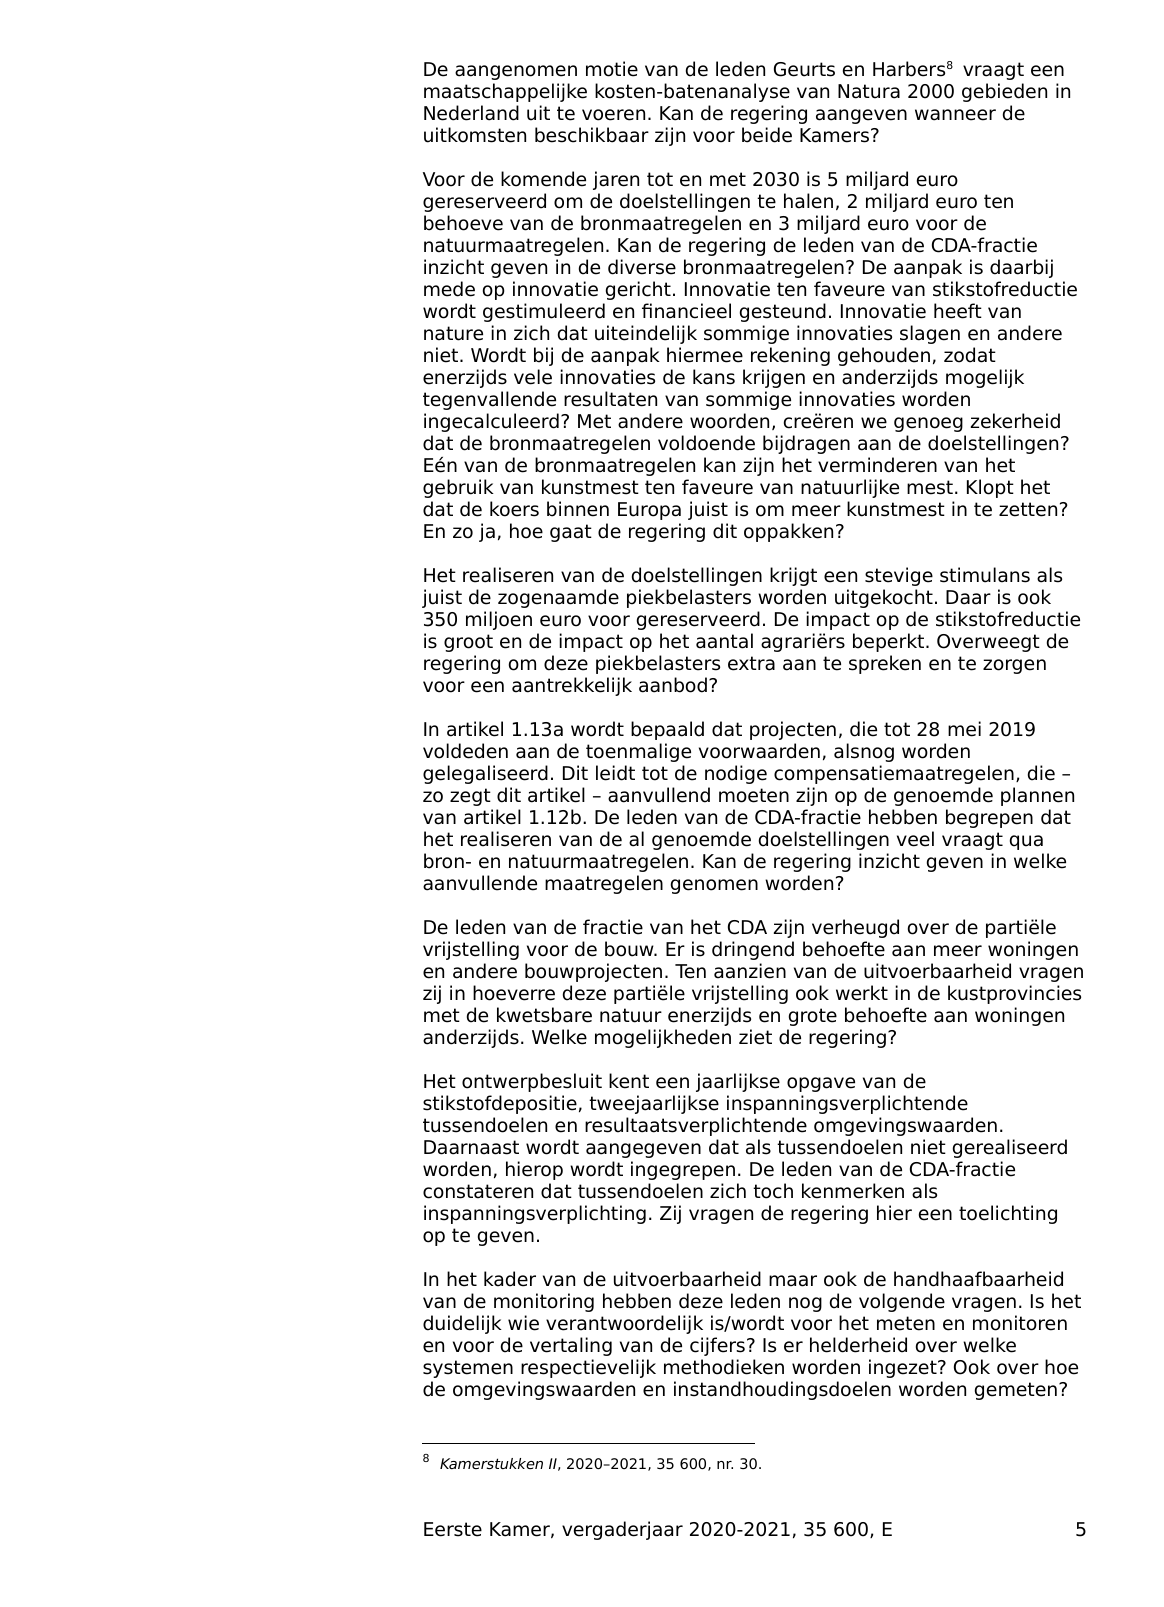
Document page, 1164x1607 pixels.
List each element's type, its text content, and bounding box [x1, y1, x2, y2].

text Het ontwerpbesluit kent een jaarlijkse opgave van de stikstofdepositie, tweejaarlijkse inspanningsverplichtende tussendoelen en resultaatsverplichtende omgevingswaarden. Daarnaast wordt aangegeven dat als tussendoelen niet gerealiseerd worden, hierop wordt ingegrepen. De leden van de CDA-fractie constateren dat tussendoelen zich toch kenmerken als inspanningsverplichting. Zij vragen de regering hier een toelichting op te geven. [422, 1071, 1087, 1247]
text Het realiseren van de doelstellingen krijgt een stevige stimulans als juist de zogenaamde piekbelasters worden uitgekocht. Daar is ook 350 miljoen euro voor gereserveerd. De impact op de stikstofreductie is groot en de impact op het aantal agrariërs beperkt. Overweegt de regering om deze piekbelasters extra aan te spreken en te zorgen voor een aantrekkelijk aanbod? [422, 565, 1087, 697]
text De aangenomen motie van de leden Geurts en Harbers vraagt een maatschappelijke kosten-batenanalyse van Natura 2000 gebieden in Nederland uit te voeren. Kan de regering aangeven wanneer de uitkomsten beschikbaar zijn voor beide Kamers? [422, 59, 1087, 147]
text In het kader van de uitvoerbaarheid maar ook de handhaafbaarheid van de monitoring hebben deze leden nog de volgende vragen. Is het duidelijk wie verantwoordelijk is/wordt voor het meten en monitoren en voor de vertaling van de cijfers? Is er helderheid over welke systemen respectievelijk methodieken worden ingezet? Ook over hoe de omgevingswaarden en instandhoudingsdoelen worden gemeten? [422, 1269, 1087, 1401]
text In artikel 1.13a wordt bepaald dat projecten, die tot 28 mei 2019 voldeden aan de toenmalige voorwaarden, alsnog worden gelegaliseerd. Dit leidt tot de nodige compensatiemaatregelen, die – zo zegt dit artikel – aanvullend moeten zijn op de genoemde plannen van artikel 1.12b. De leden van de CDA-fractie hebben begrepen dat het realiseren van de al genoemde doelstellingen veel vraagt qua bron- en natuurmaatregelen. Kan de regering inzicht geven in welke aanvullende maatregelen genomen worden? [422, 719, 1087, 895]
text Kamerstukken II, 2020–2021, 35 600, nr. 30. [422, 1452, 1087, 1474]
text De leden van de fractie van het CDA zijn verheugd over de partiële vrijstelling voor de bouw. Er is dringend behoefte aan meer woningen en andere bouwprojecten. Ten aanzien van de uitvoerbaarheid vragen zij in hoeverre deze partiële vrijstelling ook werkt in de kustprovincies met de kwetsbare natuur enerzijds en grote behoefte aan woningen anderzijds. Welke mogelijkheden ziet de regering? [422, 917, 1087, 1049]
text Voor de komende jaren tot en met 2030 is 5 miljard euro gereserveerd om de doelstellingen te halen, 2 miljard euro ten behoeve van de bronmaatregelen en 3 miljard euro voor de natuurmaatregelen. Kan de regering de leden van de CDA-fractie inzicht geven in de diverse bronmaatregelen? De aanpak is daarbij mede op innovatie gericht. Innovatie ten faveure van stikstofreductie wordt gestimuleerd en financieel gesteund. Innovatie heeft van nature in zich dat uiteindelijk sommige innovaties slagen en andere niet. Wordt bij de aanpak hiermee rekening gehouden, zodat enerzijds vele innovaties de kans krijgen en anderzijds mogelijk tegenvallende resultaten van sommige innovaties worden ingecalculeerd? Met andere woorden, creëren we genoeg zekerheid dat de bronmaatregelen voldoende bijdragen aan de doelstellingen? Eén van de bronmaatregelen kan zijn het verminderen van het gebruik van kunstmest ten faveure van natuurlijke mest. Klopt het dat de koers binnen Europa juist is om meer kunstmest in te zetten? En zo ja, hoe gaat de regering dit oppakken? [422, 169, 1087, 543]
